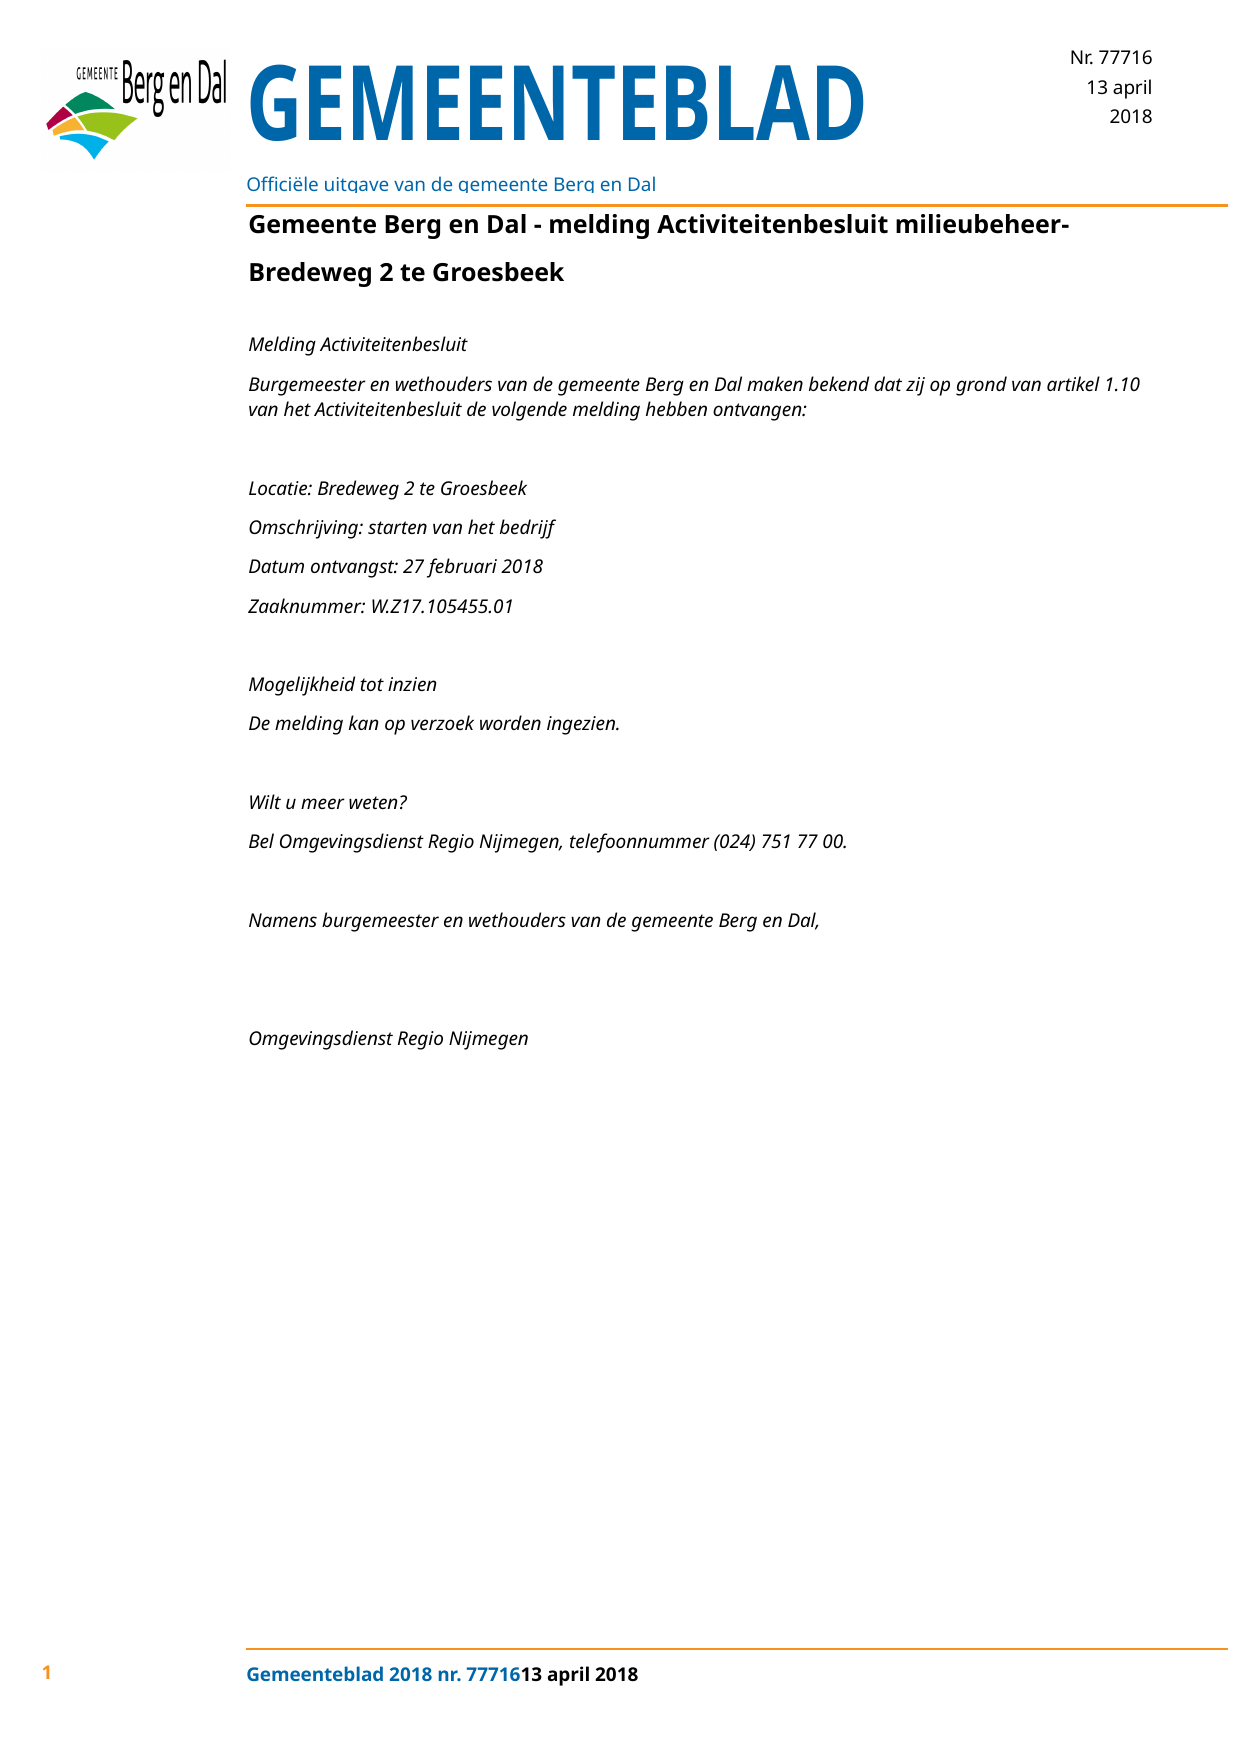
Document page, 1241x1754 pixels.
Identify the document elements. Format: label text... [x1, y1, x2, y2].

text Datum ontvangst: 27 februari 2018 [248, 553, 1152, 579]
text Zaaknummer: W.Z17.105455.01 [248, 593, 1152, 618]
text Melding Activiteitenbesluit [248, 331, 1152, 357]
text Mogelijkheid tot inzien [248, 671, 1152, 697]
text Namens burgemeester en wethouders van de gemeente Berg en Dal, [248, 907, 1152, 933]
text Locatie: Bredeweg 2 te Groesbeek [248, 475, 1152, 501]
text Wilt u meer weten? [248, 789, 1152, 815]
text De melding kan op verzoek worden ingezien. [248, 711, 1152, 736]
text Gemeente Berg en Dal - melding Activiteitenbesluit milieubeheer- Bredeweg 2 te Groesbeek [248, 207, 1152, 288]
text Bel Omgevingsdienst Regio Nijmegen, telefoonnummer (024) 751 77 00. [248, 828, 1152, 854]
text Burgemeester en wethouders van de gemeente Berg en Dal maken bekend dat zij op grond van artikel 1.10 van het Activiteitenbesluit de volgende melding hebben ontvangen: [248, 371, 1152, 422]
text Omgevingsdienst Regio Nijmegen [248, 1025, 1152, 1051]
picture [41, 47, 231, 172]
text Omschrijving: starten van het bedrijf [248, 514, 1152, 540]
